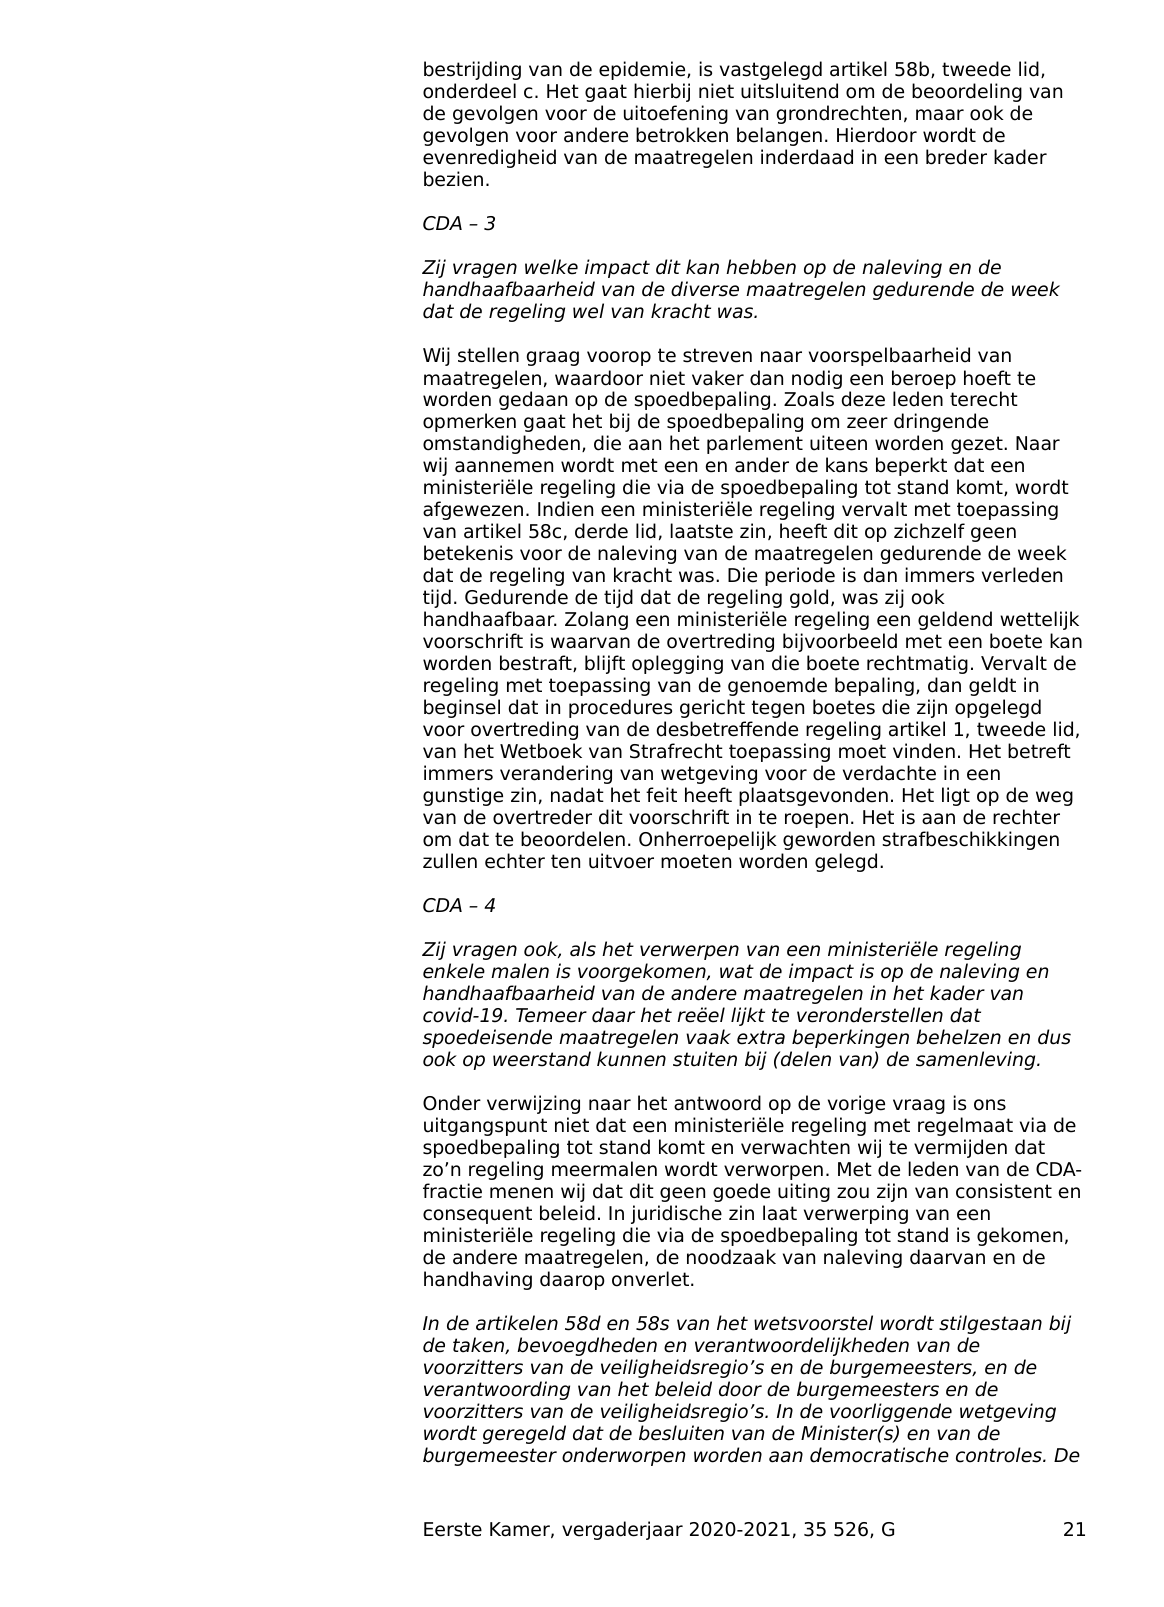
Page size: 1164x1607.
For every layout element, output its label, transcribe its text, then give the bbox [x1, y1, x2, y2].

subtitle CDA – 3 [422, 213, 1087, 235]
text bestrijding van de epidemie, is vastgelegd artikel 58b, tweede lid, onderdeel c. Het gaat hierbij niet uitsluitend om de beoordeling van de gevolgen voor de uitoefening van grondrechten, maar ook de gevolgen voor andere betrokken belangen. Hierdoor wordt de evenredigheid van de maatregelen inderdaad in een breder kader bezien. [422, 59, 1087, 191]
text Wij stellen graag voorop te streven naar voorspelbaarheid van maatregelen, waardoor niet vaker dan nodig een beroep hoeft te worden gedaan op de spoedbepaling. Zoals deze leden terecht opmerken gaat het bij de spoedbepaling om zeer dringende omstandigheden, die aan het parlement uiteen worden gezet. Naar wij aannemen wordt met een en ander de kans beperkt dat een ministeriële regeling die via de spoedbepaling tot stand komt, wordt afgewezen. Indien een ministeriële regeling vervalt met toepassing van artikel 58c, derde lid, laatste zin, heeft dit op zichzelf geen betekenis voor de naleving van de maatregelen gedurende de week dat de regeling van kracht was. Die periode is dan immers verleden tijd. Gedurende de tijd dat de regeling gold, was zij ook handhaafbaar. Zolang een ministeriële regeling een geldend wettelijk voorschrift is waarvan de overtreding bijvoorbeeld met een boete kan worden bestraft, blijft oplegging van die boete rechtmatig. Vervalt de regeling met toepassing van de genoemde bepaling, dan geldt in beginsel dat in procedures gericht tegen boetes die zijn opgelegd voor overtreding van de desbetreffende regeling artikel 1, tweede lid, van het Wetboek van Strafrecht toepassing moet vinden. Het betreft immers verandering van wetgeving voor de verdachte in een gunstige zin, nadat het feit heeft plaatsgevonden. Het ligt op de weg van de overtreder dit voorschrift in te roepen. Het is aan de rechter om dat te beoordelen. Onherroepelijk geworden strafbeschikkingen zullen echter ten uitvoer moeten worden gelegd. [422, 345, 1087, 873]
text Zij vragen welke impact dit kan hebben op de naleving en de handhaafbaarheid van de diverse maatregelen gedurende de week dat de regeling wel van kracht was. [422, 257, 1087, 323]
subtitle CDA – 4 [422, 895, 1087, 917]
text Zij vragen ook, als het verwerpen van een ministeriële regeling enkele malen is voorgekomen, wat de impact is op de naleving en handhaafbaarheid van de andere maatregelen in het kader van covid-19. Temeer daar het reëel lijkt te veronderstellen dat spoedeisende maatregelen vaak extra beperkingen behelzen en dus ook op weerstand kunnen stuiten bij (delen van) de samenleving. [422, 939, 1087, 1071]
text In de artikelen 58d en 58s van het wetsvoorstel wordt stilgestaan bij de taken, bevoegdheden en verantwoordelijkheden van de voorzitters van de veiligheidsregio’s en de burgemeesters, en de verantwoording van het beleid door de burgemeesters en de voorzitters van de veiligheidsregio’s. In de voorliggende wetgeving wordt geregeld dat de besluiten van de Minister(s) en van de burgemeester onderworpen worden aan democratische controles. De [422, 1313, 1087, 1467]
text Onder verwijzing naar het antwoord op de vorige vraag is ons uitgangspunt niet dat een ministeriële regeling met regelmaat via de spoedbepaling tot stand komt en verwachten wij te vermijden dat zo’n regeling meermalen wordt verworpen. Met de leden van de CDA-fractie menen wij dat dit geen goede uiting zou zijn van consistent en consequent beleid. In juridische zin laat verwerping van een ministeriële regeling die via de spoedbepaling tot stand is gekomen, de andere maatregelen, de noodzaak van naleving daarvan en de handhaving daarop onverlet. [422, 1093, 1087, 1291]
